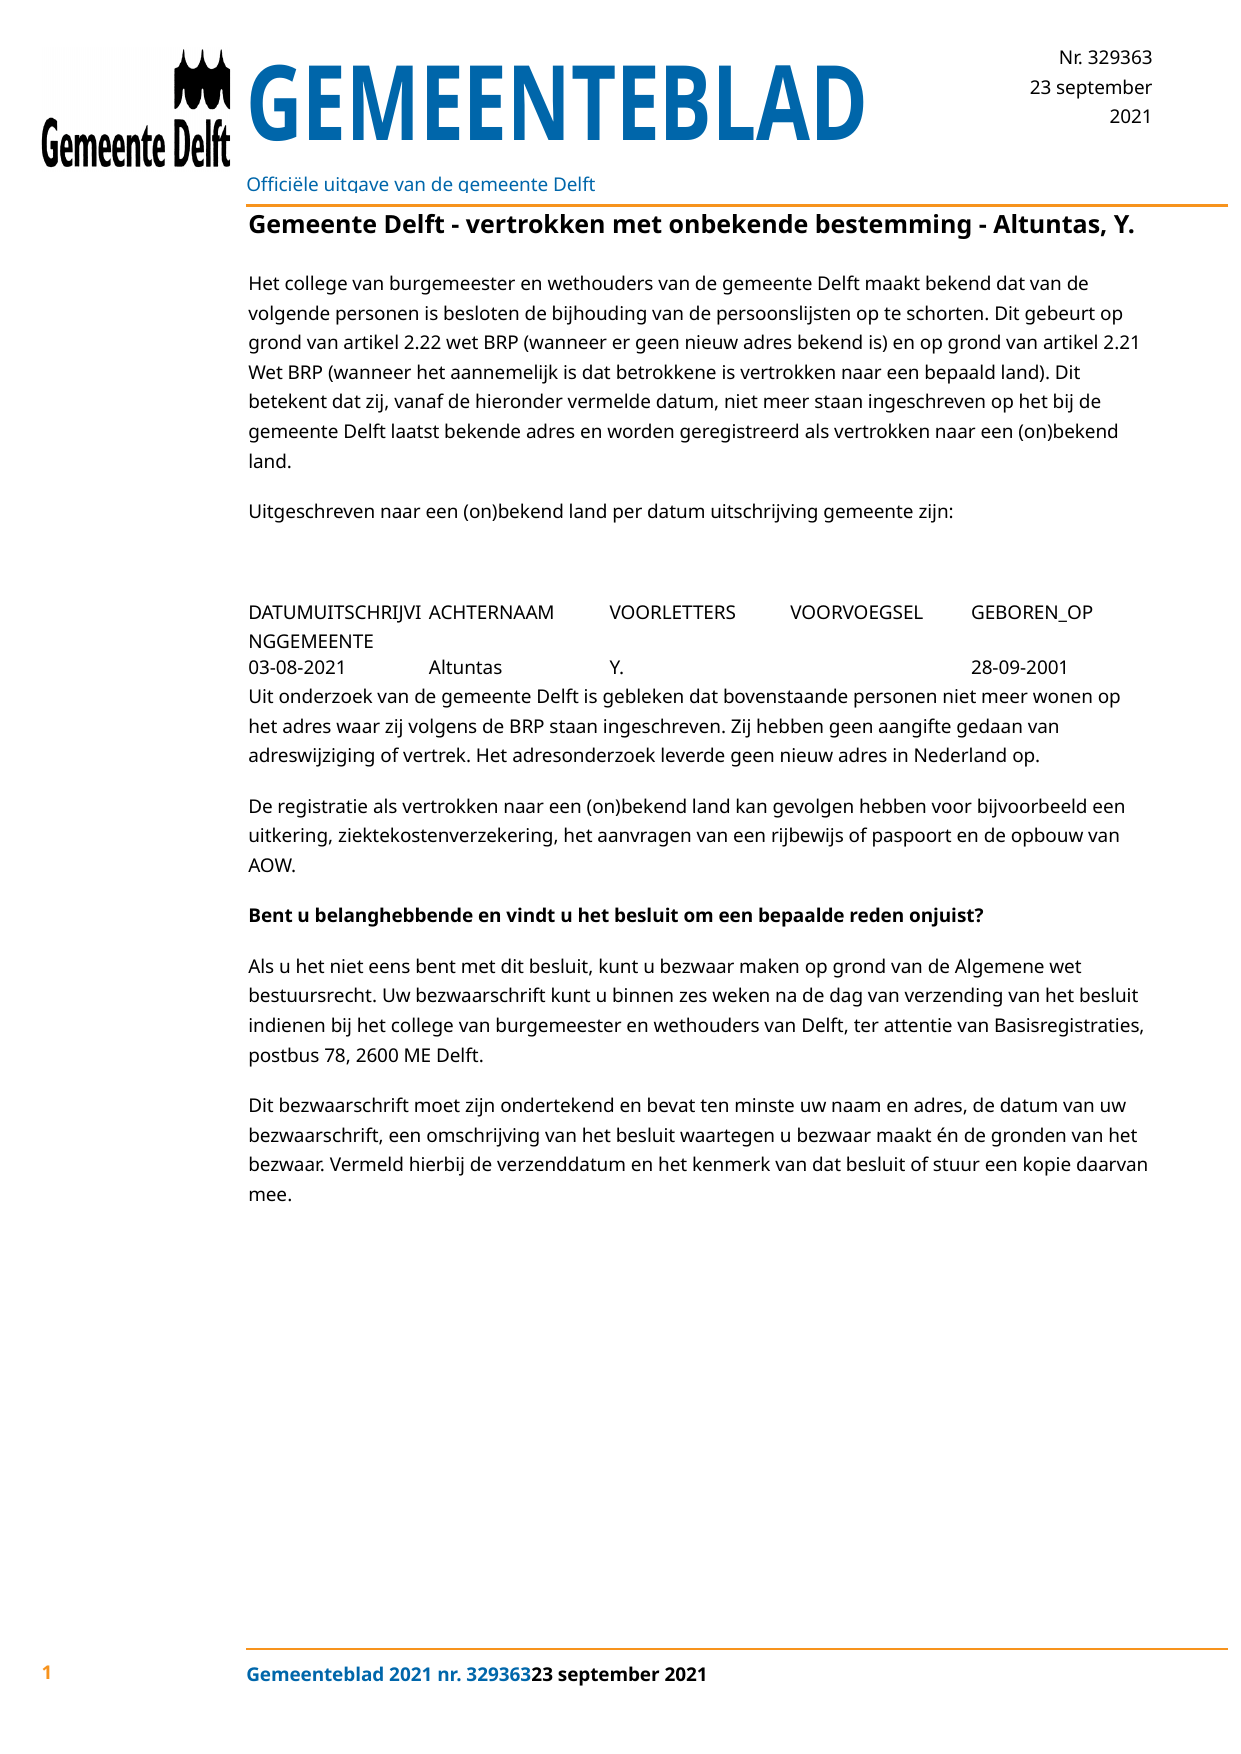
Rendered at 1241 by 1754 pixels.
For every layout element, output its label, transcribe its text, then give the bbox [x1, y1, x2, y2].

text Gemeente Delft - vertrokken met onbekende bestemming - Altuntas, Y. [248, 207, 1152, 241]
text Uitgeschreven naar een (on)bekend land per datum uitschrijving gemeente zijn: [248, 498, 1152, 524]
text Dit bezwaarschrift moet zijn ondertekend en bevat ten minste uw naam en adres, de datum van uw bezwaarschrift, een omschrijving van het besluit waartegen u bezwaar maakt én de gronden van het bezwaar. Vermeld hierbij de verzenddatum en het kenmerk van dat besluit of stuur een kopie daarvan mee. [248, 1092, 1152, 1207]
table_cell [790, 655, 971, 680]
table_header VOORLETTERS [609, 599, 790, 654]
table_cell Altuntas [429, 655, 609, 680]
text Als u het niet eens bent met dit besluit, kunt u bezwaar maken op grond van de Algemene wet bestuursrecht. Uw bezwaarschrift kunt u binnen zes weken na de dag van verzending van het besluit indienen bij het college van burgemeester en wethouders van Delft, ter attentie van Basisregistraties, postbus 78, 2600 ME Delft. [248, 953, 1152, 1067]
table_header ACHTERNAAM [429, 599, 609, 654]
table_header DATUMUITSCHRIJVINGGEMEENTE [248, 599, 429, 654]
picture [41, 47, 231, 172]
text Het college van burgemeester en wethouders van de gemeente Delft maakt bekend dat van de volgende personen is besloten de bijhouding van de persoonslijsten op te schorten. Dit gebeurt op grond van artikel 2.22 wet BRP (wanneer er geen nieuw adres bekend is) en op grond van artikel 2.21 Wet BRP (wanneer het aannemelijk is dat betrokkene is vertrokken naar een bepaald land). Dit betekent dat zij, vanaf de hieronder vermelde datum, niet meer staan ingeschreven op het bij de gemeente Delft laatst bekende adres en worden geregistreerd als vertrokken naar een (on)bekend land. [248, 270, 1152, 473]
table_cell 28-09-2001 [971, 655, 1152, 680]
text Uit onderzoek van de gemeente Delft is gebleken dat bovenstaande personen niet meer wonen op het adres waar zij volgens de BRP staan ingeschreven. Zij hebben geen aangifte gedaan van adreswijziging of vertrek. Het adresonderzoek leverde geen nieuw adres in Nederland op. [248, 683, 1152, 768]
text Bent u belanghebbende en vindt u het besluit om een bepaalde reden onjuist? [248, 903, 1152, 928]
text De registratie als vertrokken naar een (on)bekend land kan gevolgen hebben voor bijvoorbeeld een uitkering, ziektekostenverzekering, het aanvragen van een rijbewijs of paspoort en de opbouw van AOW. [248, 793, 1152, 878]
table_cell 03-08-2021 [248, 655, 429, 680]
table_header GEBOREN_OP [971, 599, 1152, 654]
table_cell Y. [609, 655, 790, 680]
table_header VOORVOEGSEL [790, 599, 971, 654]
